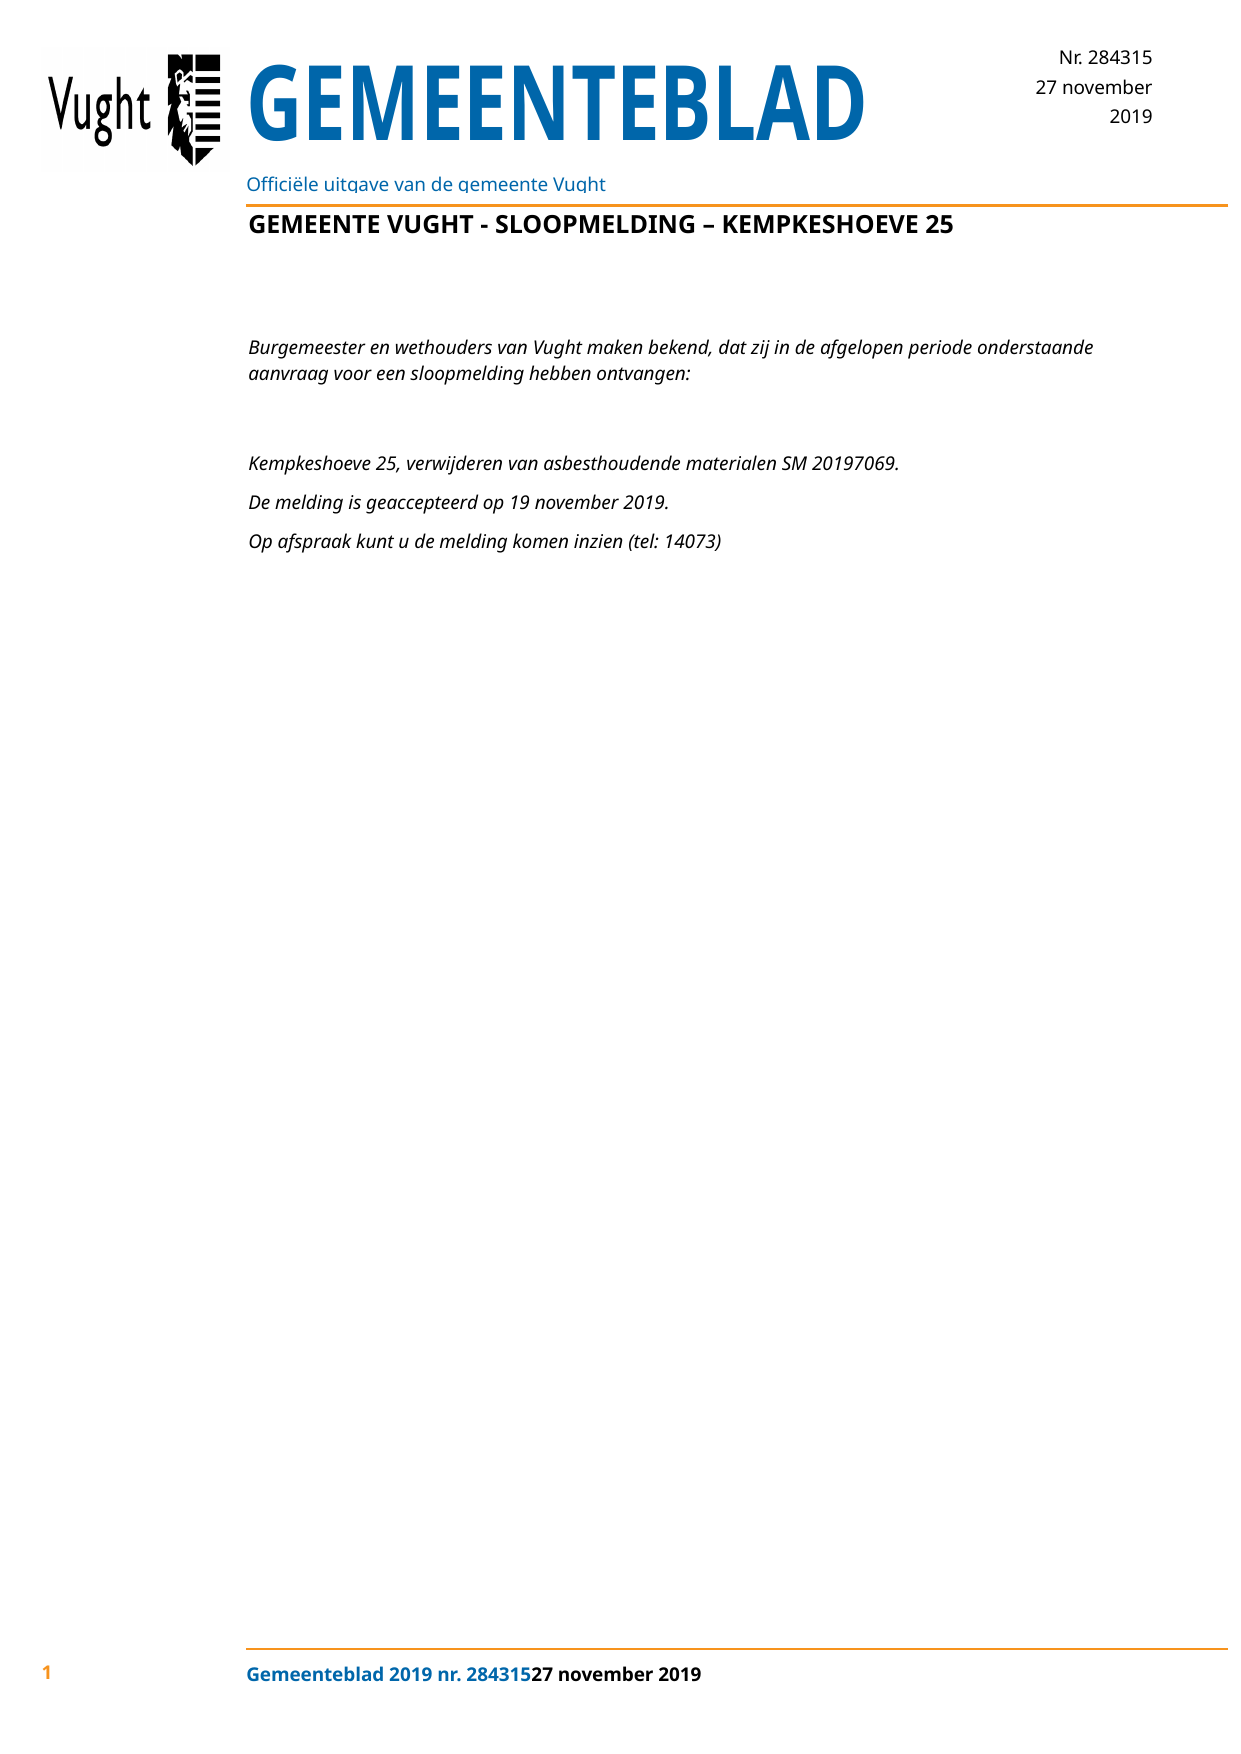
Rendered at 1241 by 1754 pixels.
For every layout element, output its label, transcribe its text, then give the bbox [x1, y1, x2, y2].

text Burgemeester en wethouders van Vught maken bekend, dat zij in de afgelopen periode onderstaande aanvraag voor een sloopmelding hebben ontvangen: [248, 334, 1152, 386]
text Op afspraak kunt u de melding komen inzien (tel: 14073) [248, 528, 1152, 554]
text De melding is geaccepteerd op 19 november 2019. [248, 489, 1152, 515]
text GEMEENTE VUGHT - SLOOPMELDING – KEMPKESHOEVE 25 [248, 207, 1152, 241]
picture [41, 47, 231, 172]
text Kempkeshoeve 25, verwijderen van asbesthoudende materialen SM 20197069. [248, 450, 1152, 475]
